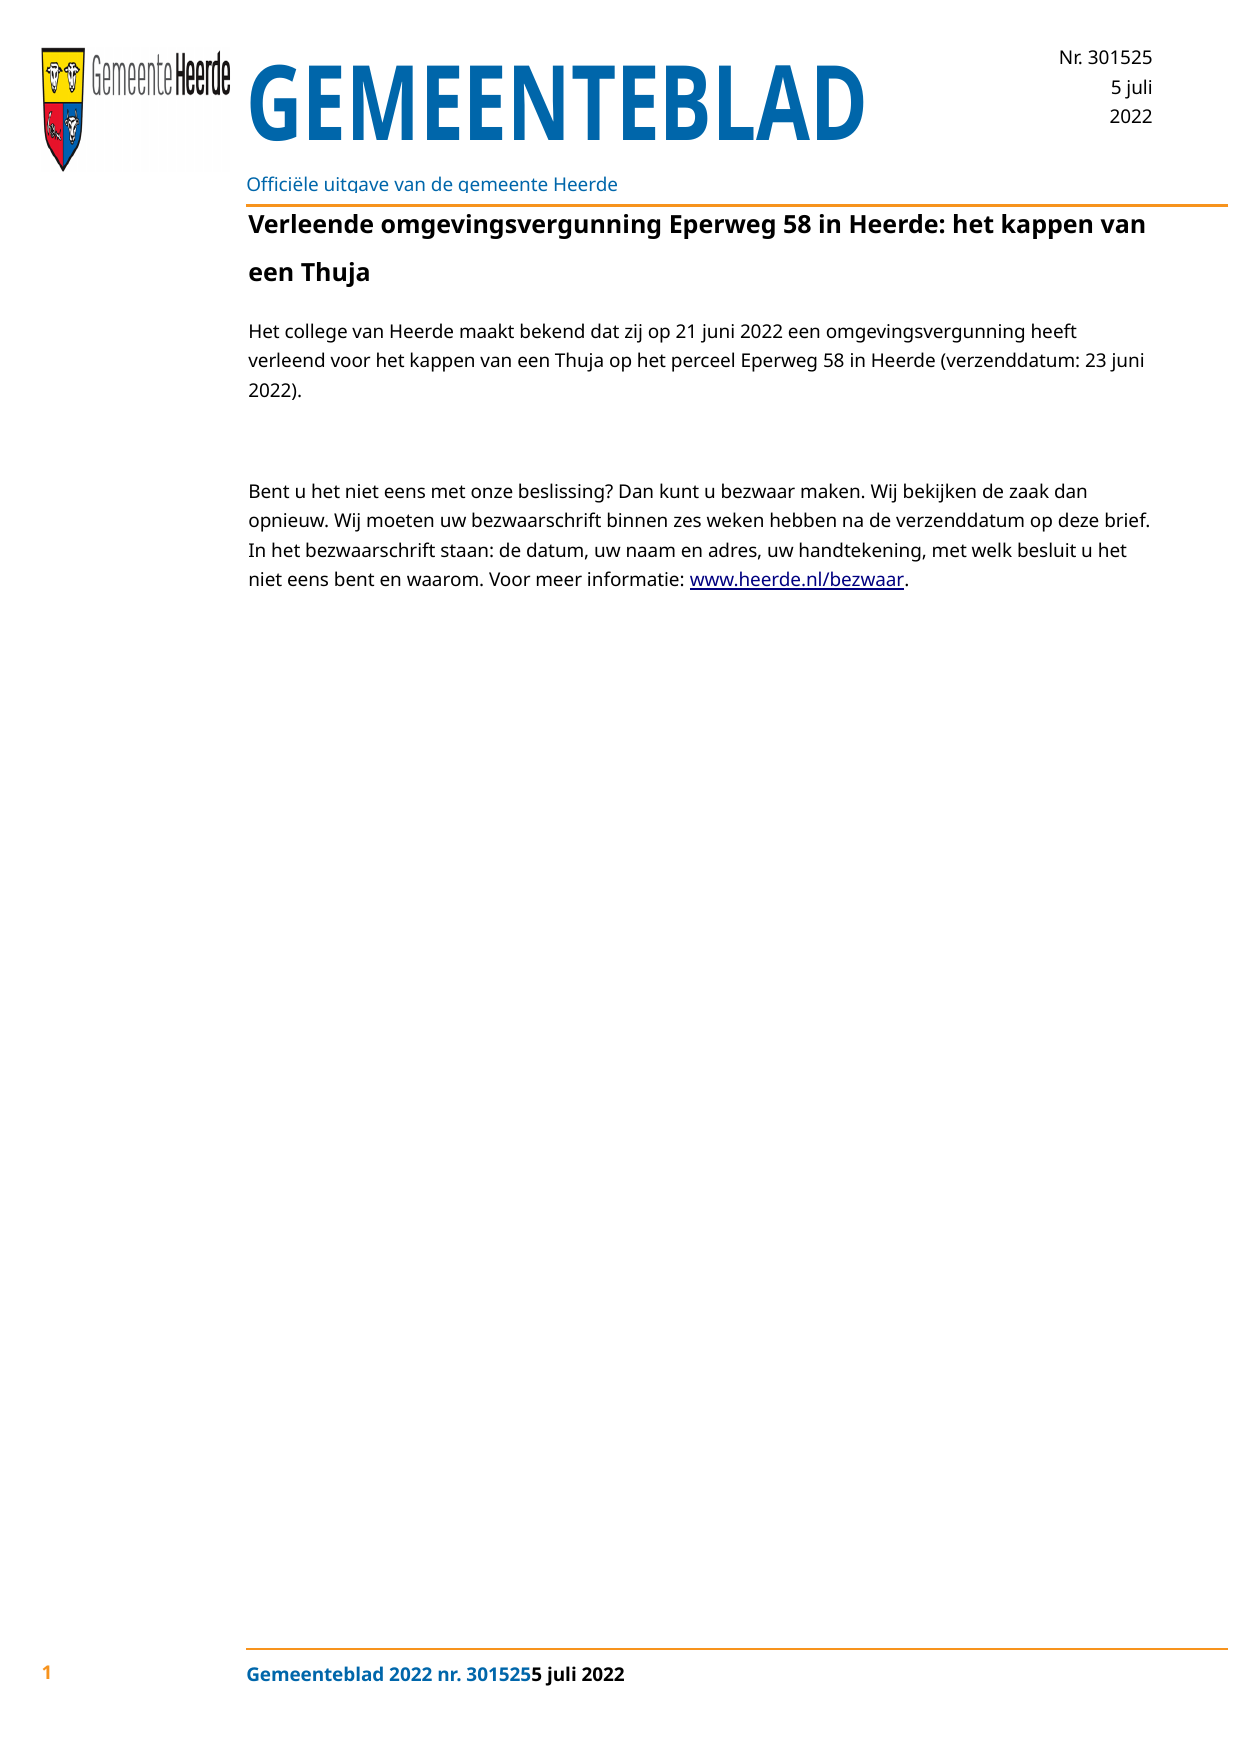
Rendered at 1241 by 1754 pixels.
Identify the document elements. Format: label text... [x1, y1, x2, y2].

text Het college van Heerde maakt bekend dat zij op 21 juni 2022 een omgevingsvergunning heeft verleend voor het kappen van een Thuja op het perceel Eperweg 58 in Heerde (verzenddatum: 23 juni 2022). [248, 318, 1152, 403]
picture [41, 47, 231, 172]
text Bent u het niet eens met onze beslissing? Dan kunt u bezwaar maken. Wij bekijken de zaak dan opnieuw. Wij moeten uw bezwaarschrift binnen zes weken hebben na de verzenddatum op deze brief. In het bezwaarschrift staan: de datum, uw naam en adres, uw handtekening, met welk besluit u het niet eens bent en waarom. Voor meer informatie: www.heerde.nl/bezwaar. [248, 478, 1152, 592]
text Verleende omgevingsvergunning Eperweg 58 in Heerde: het kappen van een Thuja [248, 207, 1152, 288]
